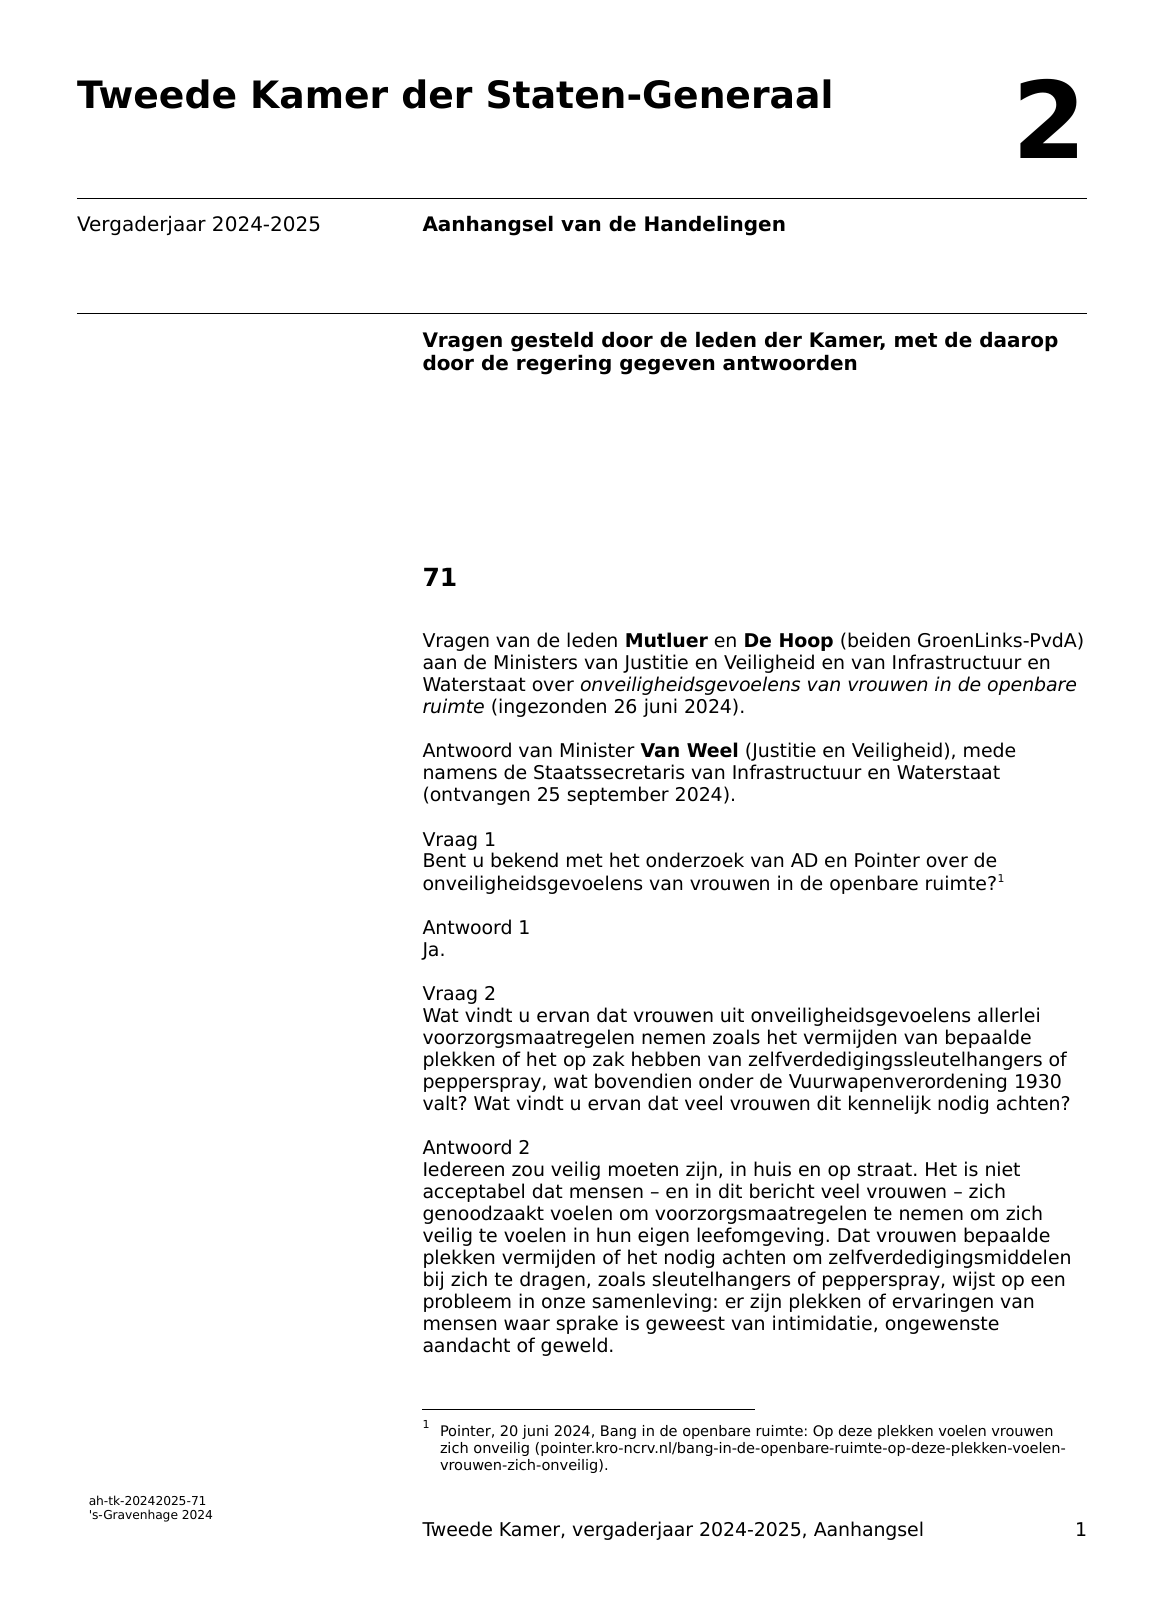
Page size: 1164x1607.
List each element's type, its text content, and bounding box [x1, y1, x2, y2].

table_header Tweede Kamer der Staten-Generaal [77, 59, 886, 198]
table_cell Vergaderjaar 2024-2025 [77, 199, 422, 313]
text Vraag 1 [422, 828, 1087, 850]
text Antwoord 2 [422, 1137, 1087, 1159]
text Iedereen zou veilig moeten zijn, in huis en op straat. Het is niet acceptabel dat mensen – en in dit bericht veel vrouwen – zich genoodzaakt voelen om voorzorgsmaatregelen te nemen om zich veilig te voelen in hun eigen leefomgeving. Dat vrouwen bepaalde plekken vermijden of het nodig achten om zelfverdedigingsmiddelen bij zich te dragen, zoals sleutelhangers of pepperspray, wijst op een probleem in onze samenleving: er zijn plekken of ervaringen van mensen waar sprake is geweest van intimidatie, ongewenste aandacht of geweld. [422, 1159, 1087, 1357]
table_cell [77, 314, 422, 375]
text ah-tk-20242025-71 [88, 1494, 323, 1508]
text 's-Gravenhage 2024 [88, 1508, 323, 1522]
text Vraag 2 [422, 983, 1087, 1005]
text Ja. [422, 938, 1087, 961]
text Pointer, 20 juni 2024, Bang in de openbare ruimte: Op deze plekken voelen vrouwen zich onveilig (pointer.kro-ncrv.nl/bang-in-de-openbare-ruimte-op-deze-plekken-voelen-vrouwen-zich-onveilig). [422, 1418, 1087, 1474]
table_cell Vragen gesteld door de leden der Kamer, met de daarop door de regering gegeven antwoorden [422, 314, 1087, 375]
text Antwoord van Minister Van Weel (Justitie en Veiligheid), mede namens de Staatssecretaris van Infrastructuur en Waterstaat (ontvangen 25 september 2024). [422, 740, 1087, 806]
text Bent u bekend met het onderzoek van AD en Pointer over de onveiligheidsgevoelens van vrouwen in de openbare ruimte? [422, 850, 1087, 894]
text Antwoord 1 [422, 917, 1087, 938]
text 71 [422, 563, 1087, 592]
table_header 2 [886, 59, 1087, 198]
table_cell Aanhangsel van de Handelingen [422, 199, 1087, 313]
text Vragen van de leden Mutluer en De Hoop (beiden GroenLinks-PvdA) aan de Ministers van Justitie en Veiligheid en van Infrastructuur en Waterstaat over onveiligheidsgevoelens van vrouwen in de openbare ruimte (ingezonden 26 juni 2024). [422, 630, 1087, 718]
text Wat vindt u ervan dat vrouwen uit onveiligheidsgevoelens allerlei voorzorgsmaatregelen nemen zoals het vermijden van bepaalde plekken of het op zak hebben van zelfverdedigingssleutelhangers of pepperspray, wat bovendien onder de Vuurwapenverordening 1930 valt? Wat vindt u ervan dat veel vrouwen dit kennelijk nodig achten? [422, 1005, 1087, 1114]
